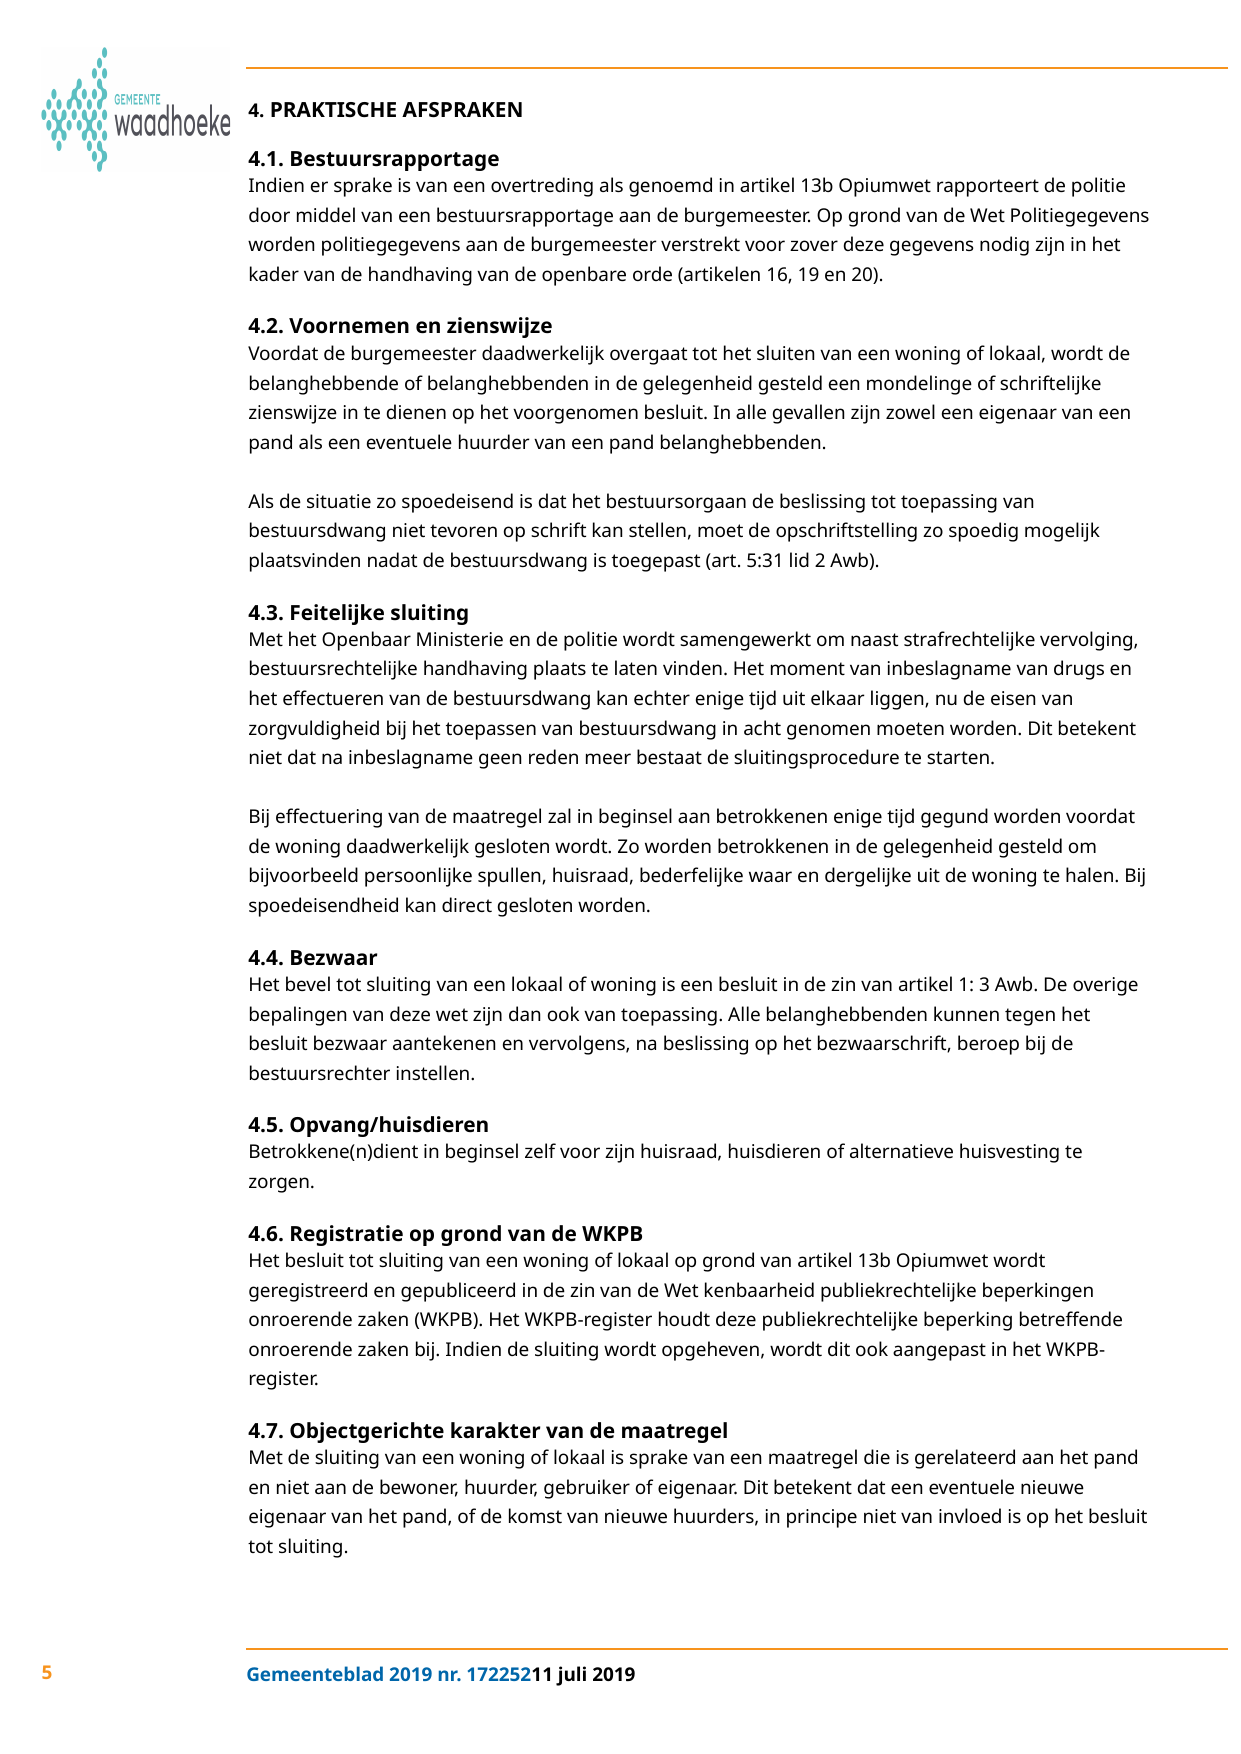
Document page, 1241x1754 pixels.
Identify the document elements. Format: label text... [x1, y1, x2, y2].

text 4.7. Objectgerichte karakter van de maatregel [248, 1416, 1152, 1444]
text Voordat de burgemeester daadwerkelijk overgaat tot het sluiten van een woning of lokaal, wordt de belanghebbende of belanghebbenden in de gelegenheid gesteld een mondelinge of schriftelijke zienswijze in te dienen op het voorgenomen besluit. In alle gevallen zijn zowel een eigenaar van een pand als een eventuele huurder van een pand belanghebbenden. [248, 340, 1152, 454]
text Het bevel tot sluiting van een lokaal of woning is een besluit in de zin van artikel 1: 3 Awb. De overige bepalingen van deze wet zijn dan ook van toepassing. Alle belanghebbenden kunnen tegen het besluit bezwaar aantekenen en vervolgens, na beslissing op het bezwaarschrift, beroep bij de bestuursrechter instellen. [248, 971, 1152, 1086]
text 4.4. Bezwaar [248, 943, 1152, 971]
text 4.5. Opvang/huisdieren [248, 1110, 1152, 1139]
text Indien er sprake is van een overtreding als genoemd in artikel 13b Opiumwet rapporteert de politie door middel van een bestuursrapportage aan de burgemeester. Op grond van de Wet Politiegegevens worden politiegegevens aan de burgemeester verstrekt voor zover deze gegevens nodig zijn in het kader van de handhaving van de openbare orde (artikelen 16, 19 en 20). [248, 172, 1152, 287]
text Als de situatie zo spoedeisend is dat het bestuursorgaan de beslissing tot toepassing van bestuursdwang niet tevoren op schrift kan stellen, moet de opschriftstelling zo spoedig mogelijk plaatsvinden nadat de bestuursdwang is toegepast (art. 5:31 lid 2 Awb). [248, 488, 1152, 573]
text 4.6. Registratie op grond van de WKPB [248, 1219, 1152, 1247]
text Met de sluiting van een woning of lokaal is sprake van een maatregel die is gerelateerd aan het pand en niet aan de bewoner, huurder, gebruiker of eigenaar. Dit betekent dat een eventuele nieuwe eigenaar van het pand, of de komst van nieuwe huurders, in principe niet van invloed is op het besluit tot sluiting. [248, 1444, 1152, 1559]
text Het besluit tot sluiting van een woning of lokaal op grond van artikel 13b Opiumwet wordt geregistreerd en gepubliceerd in de zin van de Wet kenbaarheid publiekrechtelijke beperkingen onroerende zaken (WKPB). Het WKPB-register houdt deze publiekrechtelijke beperking betreffende onroerende zaken bij. Indien de sluiting wordt opgeheven, wordt dit ook aangepast in het WKPB-register. [248, 1247, 1152, 1391]
text 4.2. Voornemen en zienswijze [248, 312, 1152, 340]
text Met het Openbaar Ministerie en de politie wordt samengewerkt om naast strafrechtelijke vervolging, bestuursrechtelijke handhaving plaats te laten vinden. Het moment van inbeslagname van drugs en het effectueren van de bestuursdwang kan echter enige tijd uit elkaar liggen, nu de eisen van zorgvuldigheid bij het toepassen van bestuursdwang in acht genomen moeten worden. Dit betekent niet dat na inbeslagname geen reden meer bestaat de sluitingsprocedure te starten. [248, 626, 1152, 770]
text Bij effectuering van de maatregel zal in beginsel aan betrokkenen enige tijd gegund worden voordat de woning daadwerkelijk gesloten wordt. Zo worden betrokkenen in de gelegenheid gesteld om bijvoorbeeld persoonlijke spullen, huisraad, bederfelijke waar en dergelijke uit de woning te halen. Bij spoedeisendheid kan direct gesloten worden. [248, 803, 1152, 918]
text Betrokkene(n)dient in beginsel zelf voor zijn huisraad, huisdieren of alternatieve huisvesting te zorgen. [248, 1139, 1152, 1194]
picture [41, 47, 231, 172]
text 4.3. Feitelijke sluiting [248, 598, 1152, 626]
text 4. PRAKTISCHE AFSPRAKEN [248, 95, 1152, 123]
text 4.1. Bestuursrapportage [248, 144, 1152, 172]
